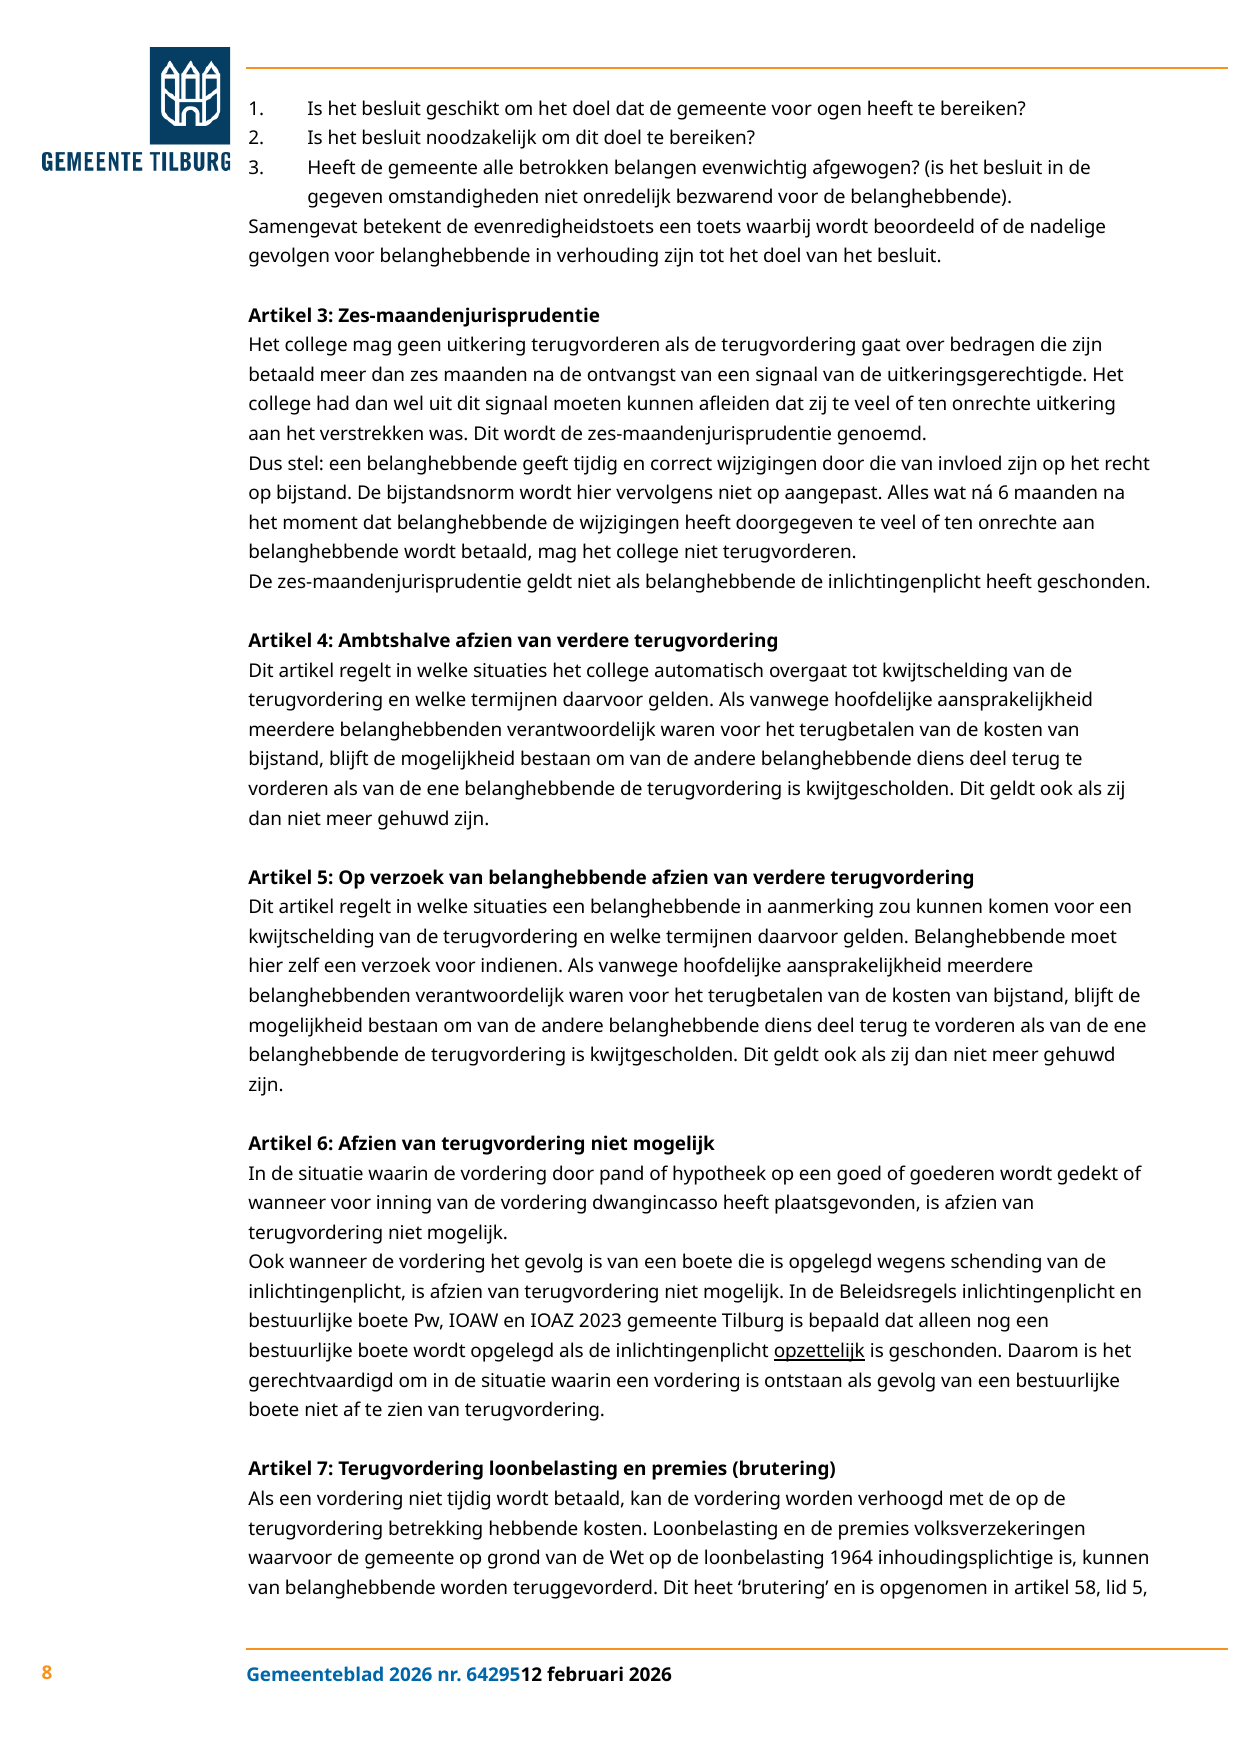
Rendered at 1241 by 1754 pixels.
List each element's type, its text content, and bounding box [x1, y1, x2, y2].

text De zes-maandenjurisprudentie geldt niet als belanghebbende de inlichtingenplicht heeft geschonden. [248, 568, 1152, 594]
picture [41, 47, 231, 172]
text Artikel 7: Terugvordering loonbelasting en premies (brutering) [248, 1456, 1152, 1481]
text Als een vordering niet tijdig wordt betaald, kan de vordering worden verhoogd met de op de terugvordering betrekking hebbende kosten. Loonbelasting en de premies volksverzekeringen waarvoor de gemeente op grond van de Wet op de loonbelasting 1964 inhoudingsplichtige is, kunnen van belanghebbende worden teruggevorderd. Dit heet ‘brutering’ en is opgenomen in artikel 58, lid 5, [248, 1485, 1152, 1600]
text Samengevat betekent de evenredigheidstoets een toets waarbij wordt beoordeeld of de nadelige gevolgen voor belanghebbende in verhouding zijn tot het doel van het besluit. [248, 213, 1152, 268]
text Artikel 4: Ambtshalve afzien van verdere terugvordering [248, 627, 1152, 653]
text Ook wanneer de vordering het gevolg is van een boete die is opgelegd wegens schending van de inlichtingenplicht, is afzien van terugvordering niet mogelijk. In de Beleidsregels inlichtingenplicht en bestuurlijke boete Pw, IOAW en IOAZ 2023 gemeente Tilburg is bepaald dat alleen nog een bestuurlijke boete wordt opgelegd als de inlichtingenplicht opzettelijk is geschonden. Daarom is het gerechtvaardigd om in de situatie waarin een vordering is ontstaan als gevolg van een bestuurlijke boete niet af te zien van terugvordering. [248, 1248, 1152, 1422]
text Het college mag geen uitkering terugvorderen als de terugvordering gaat over bedragen die zijn betaald meer dan zes maanden na de ontvangst van een signaal van de uitkeringsgerechtigde. Het college had dan wel uit dit signaal moeten kunnen afleiden dat zij te veel of ten onrechte uitkering aan het verstrekken was. Dit wordt de zes-maandenjurisprudentie genoemd. [248, 331, 1152, 446]
list Is het besluit geschikt om het doel dat de gemeente voor ogen heeft te bereiken? [248, 95, 1152, 121]
text Artikel 5: Op verzoek van belanghebbende afzien van verdere terugvordering [248, 864, 1152, 890]
text Dit artikel regelt in welke situaties het college automatisch overgaat tot kwijtschelding van de terugvordering en welke termijnen daarvoor gelden. Als vanwege hoofdelijke aansprakelijkheid meerdere belanghebbenden verantwoordelijk waren voor het terugbetalen van de kosten van bijstand, blijft de mogelijkheid bestaan om van de andere belanghebbende diens deel terug te vorderen als van de ene belanghebbende de terugvordering is kwijtgescholden. Dit geldt ook als zij dan niet meer gehuwd zijn. [248, 657, 1152, 831]
list Is het besluit noodzakelijk om dit doel te bereiken? [248, 124, 1152, 150]
text Artikel 6: Afzien van terugvordering niet mogelijk [248, 1130, 1152, 1156]
text Dit artikel regelt in welke situaties een belanghebbende in aanmerking zou kunnen komen voor een kwijtschelding van de terugvordering en welke termijnen daarvoor gelden. Belanghebbende moet hier zelf een verzoek voor indienen. Als vanwege hoofdelijke aansprakelijkheid meerdere belanghebbenden verantwoordelijk waren voor het terugbetalen van de kosten van bijstand, blijft de mogelijkheid bestaan om van de andere belanghebbende diens deel terug te vorderen als van de ene belanghebbende de terugvordering is kwijtgescholden. Dit geldt ook als zij dan niet meer gehuwd zijn. [248, 893, 1152, 1097]
list Heeft de gemeente alle betrokken belangen evenwichtig afgewogen? (is het besluit in de gegeven omstandigheden niet onredelijk bezwarend voor de belanghebbende). [248, 154, 1152, 209]
text Dus stel: een belanghebbende geeft tijdig en correct wijzigingen door die van invloed zijn op het recht op bijstand. De bijstandsnorm wordt hier vervolgens niet op aangepast. Alles wat ná 6 maanden na het moment dat belanghebbende de wijzigingen heeft doorgegeven te veel of ten onrechte aan belanghebbende wordt betaald, mag het college niet terugvorderen. [248, 450, 1152, 564]
text Artikel 3: Zes-maandenjurisprudentie [248, 302, 1152, 328]
text In de situatie waarin de vordering door pand of hypotheek op een goed of goederen wordt gedekt of wanneer voor inning van de vordering dwangincasso heeft plaatsgevonden, is afzien van terugvordering niet mogelijk. [248, 1160, 1152, 1245]
